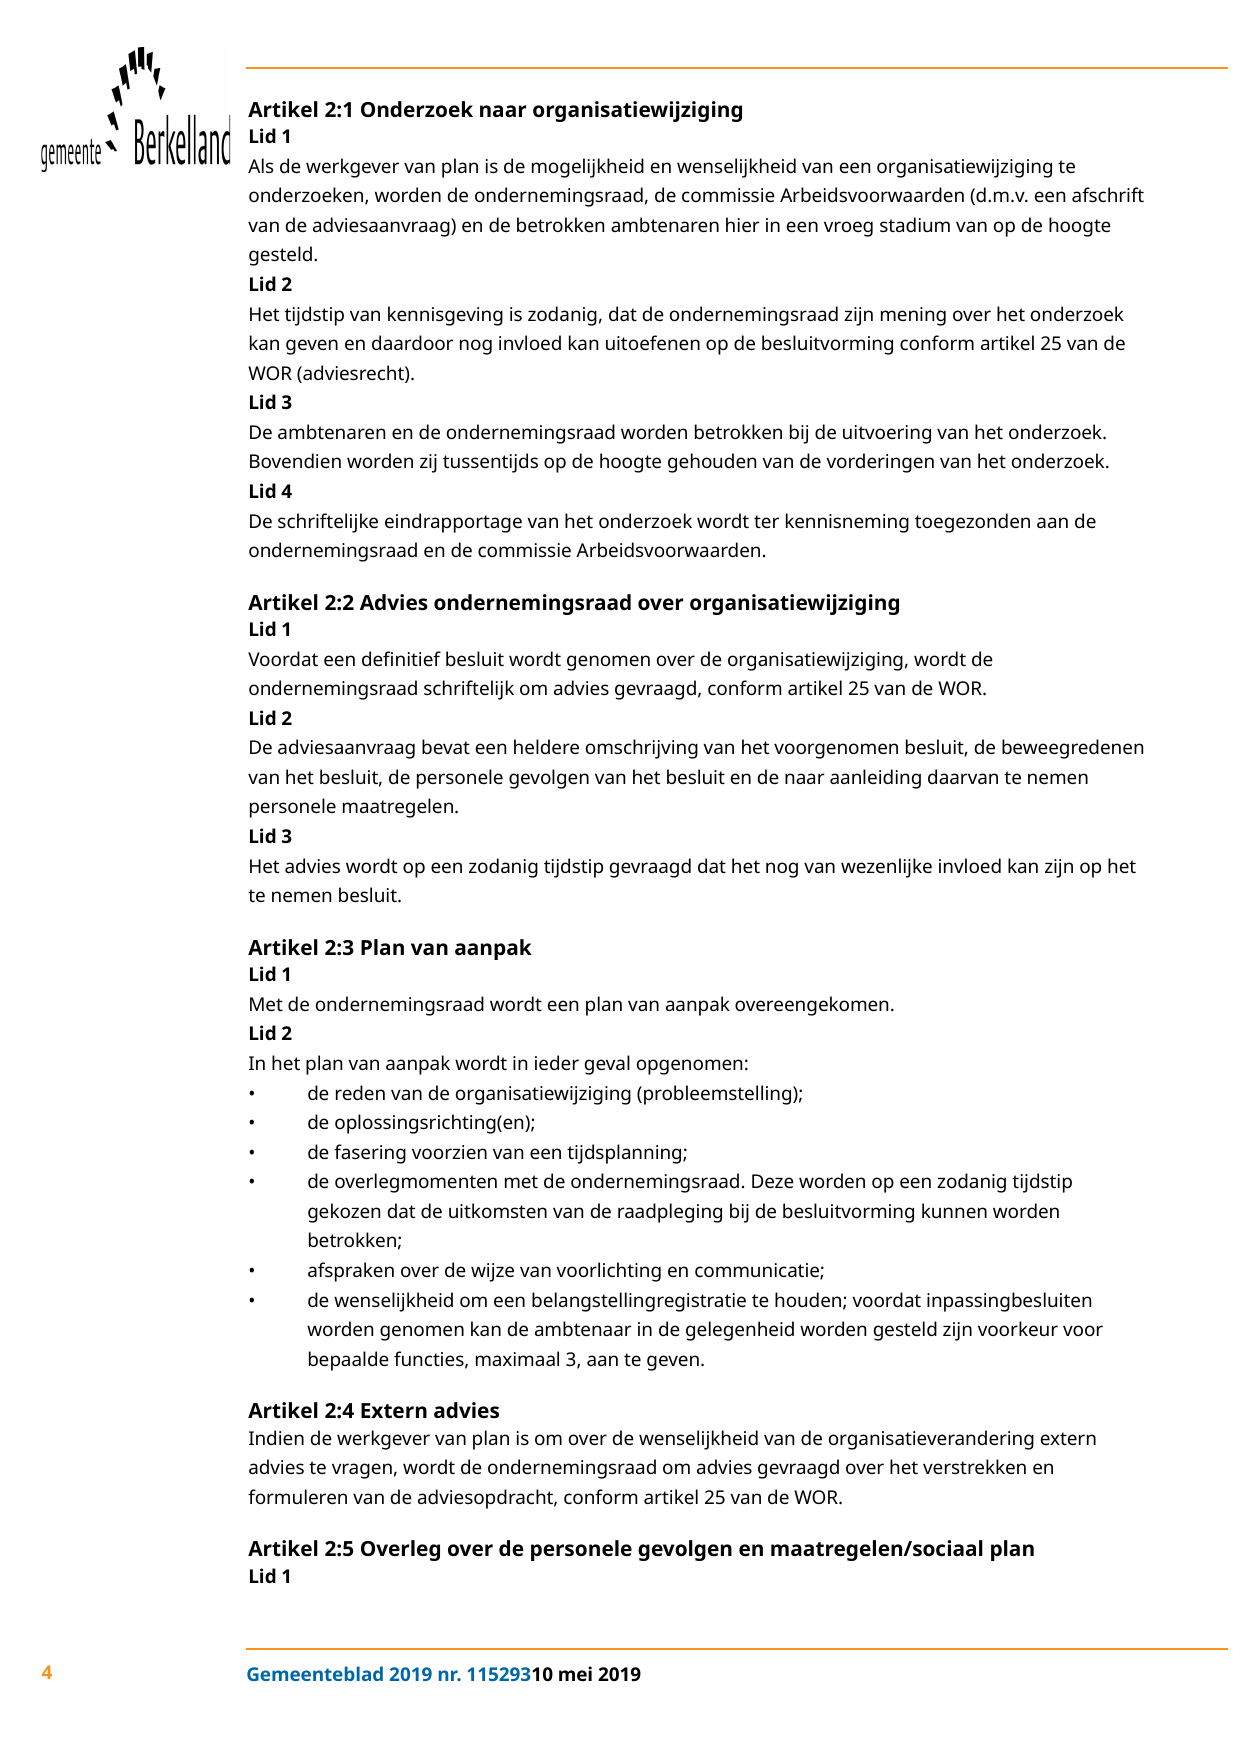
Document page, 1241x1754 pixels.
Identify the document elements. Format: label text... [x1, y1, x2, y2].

text Indien de werkgever van plan is om over de wenselijkheid van de organisatieverandering extern advies te vragen, wordt de ondernemingsraad om advies gevraagd over het verstrekken en formuleren van de adviesopdracht, conform artikel 25 van de WOR. [248, 1425, 1152, 1510]
text Het tijdstip van kennisgeving is zodanig, dat de ondernemingsraad zijn mening over het onderzoek kan geven en daardoor nog invloed kan uitoefenen op de besluitvorming conform artikel 25 van de WOR (adviesrecht). [248, 301, 1152, 386]
text Lid 4 [248, 478, 1152, 504]
text Met de ondernemingsraad wordt een plan van aanpak overeengekomen. [248, 991, 1152, 1017]
text Het advies wordt op een zodanig tijdstip gevraagd dat het nog van wezenlijke invloed kan zijn op het te nemen besluit. [248, 853, 1152, 908]
text De schriftelijke eindrapportage van het onderzoek wordt ter kennisneming toegezonden aan de ondernemingsraad en de commissie Arbeidsvoorwaarden. [248, 508, 1152, 563]
text Als de werkgever van plan is de mogelijkheid en wenselijkheid van een organisatiewijziging te onderzoeken, worden de ondernemingsraad, de commissie Arbeidsvoorwaarden (d.m.v. een afschrift van de adviesaanvraag) en de betrokken ambtenaren hier in een vroeg stadium van op de hoogte gesteld. [248, 153, 1152, 267]
text Lid 1 [248, 961, 1152, 987]
list de fasering voorzien van een tijdsplanning; [248, 1139, 1152, 1164]
text Artikel 2:4 Extern advies [248, 1396, 1152, 1425]
text Artikel 2:5 Overleg over de personele gevolgen en maatregelen/sociaal plan [248, 1534, 1152, 1563]
list afspraken over de wijze van voorlichting en communicatie; [248, 1257, 1152, 1283]
text Lid 2 [248, 705, 1152, 731]
text Voordat een definitief besluit wordt genomen over de organisatiewijziging, wordt de ondernemingsraad schriftelijk om advies gevraagd, conform artikel 25 van de WOR. [248, 646, 1152, 701]
text De adviesaanvraag bevat een heldere omschrijving van het voorgenomen besluit, de beweegredenen van het besluit, de personele gevolgen van het besluit en de naar aanleiding daarvan te nemen personele maatregelen. [248, 734, 1152, 819]
text Lid 3 [248, 823, 1152, 849]
text Lid 1 [248, 616, 1152, 642]
text Artikel 2:1 Onderzoek naar organisatiewijziging [248, 95, 1152, 123]
text De ambtenaren en de ondernemingsraad worden betrokken bij de uitvoering van het onderzoek. Bovendien worden zij tussentijds op de hoogte gehouden van de vorderingen van het onderzoek. [248, 419, 1152, 474]
text Artikel 2:3 Plan van aanpak [248, 933, 1152, 961]
text Lid 1 [248, 1563, 1152, 1588]
list de reden van de organisatiewijziging (probleemstelling); [248, 1080, 1152, 1105]
list de wenselijkheid om een belangstellingregistratie te houden; voordat inpassingbesluiten worden genomen kan de ambtenaar in de gelegenheid worden gesteld zijn voorkeur voor bepaalde functies, maximaal 3, aan te geven. [248, 1287, 1152, 1372]
text Lid 2 [248, 271, 1152, 297]
text In het plan van aanpak wordt in ieder geval opgenomen: [248, 1050, 1152, 1076]
picture [41, 47, 231, 172]
list de overlegmomenten met de ondernemingsraad. Deze worden op een zodanig tijdstip gekozen dat de uitkomsten van de raadpleging bij de besluitvorming kunnen worden betrokken; [248, 1168, 1152, 1253]
text Lid 2 [248, 1021, 1152, 1046]
list de oplossingsrichting(en); [248, 1109, 1152, 1135]
text Lid 1 [248, 123, 1152, 149]
text Lid 3 [248, 389, 1152, 415]
text Artikel 2:2 Advies ondernemingsraad over organisatiewijziging [248, 588, 1152, 616]
